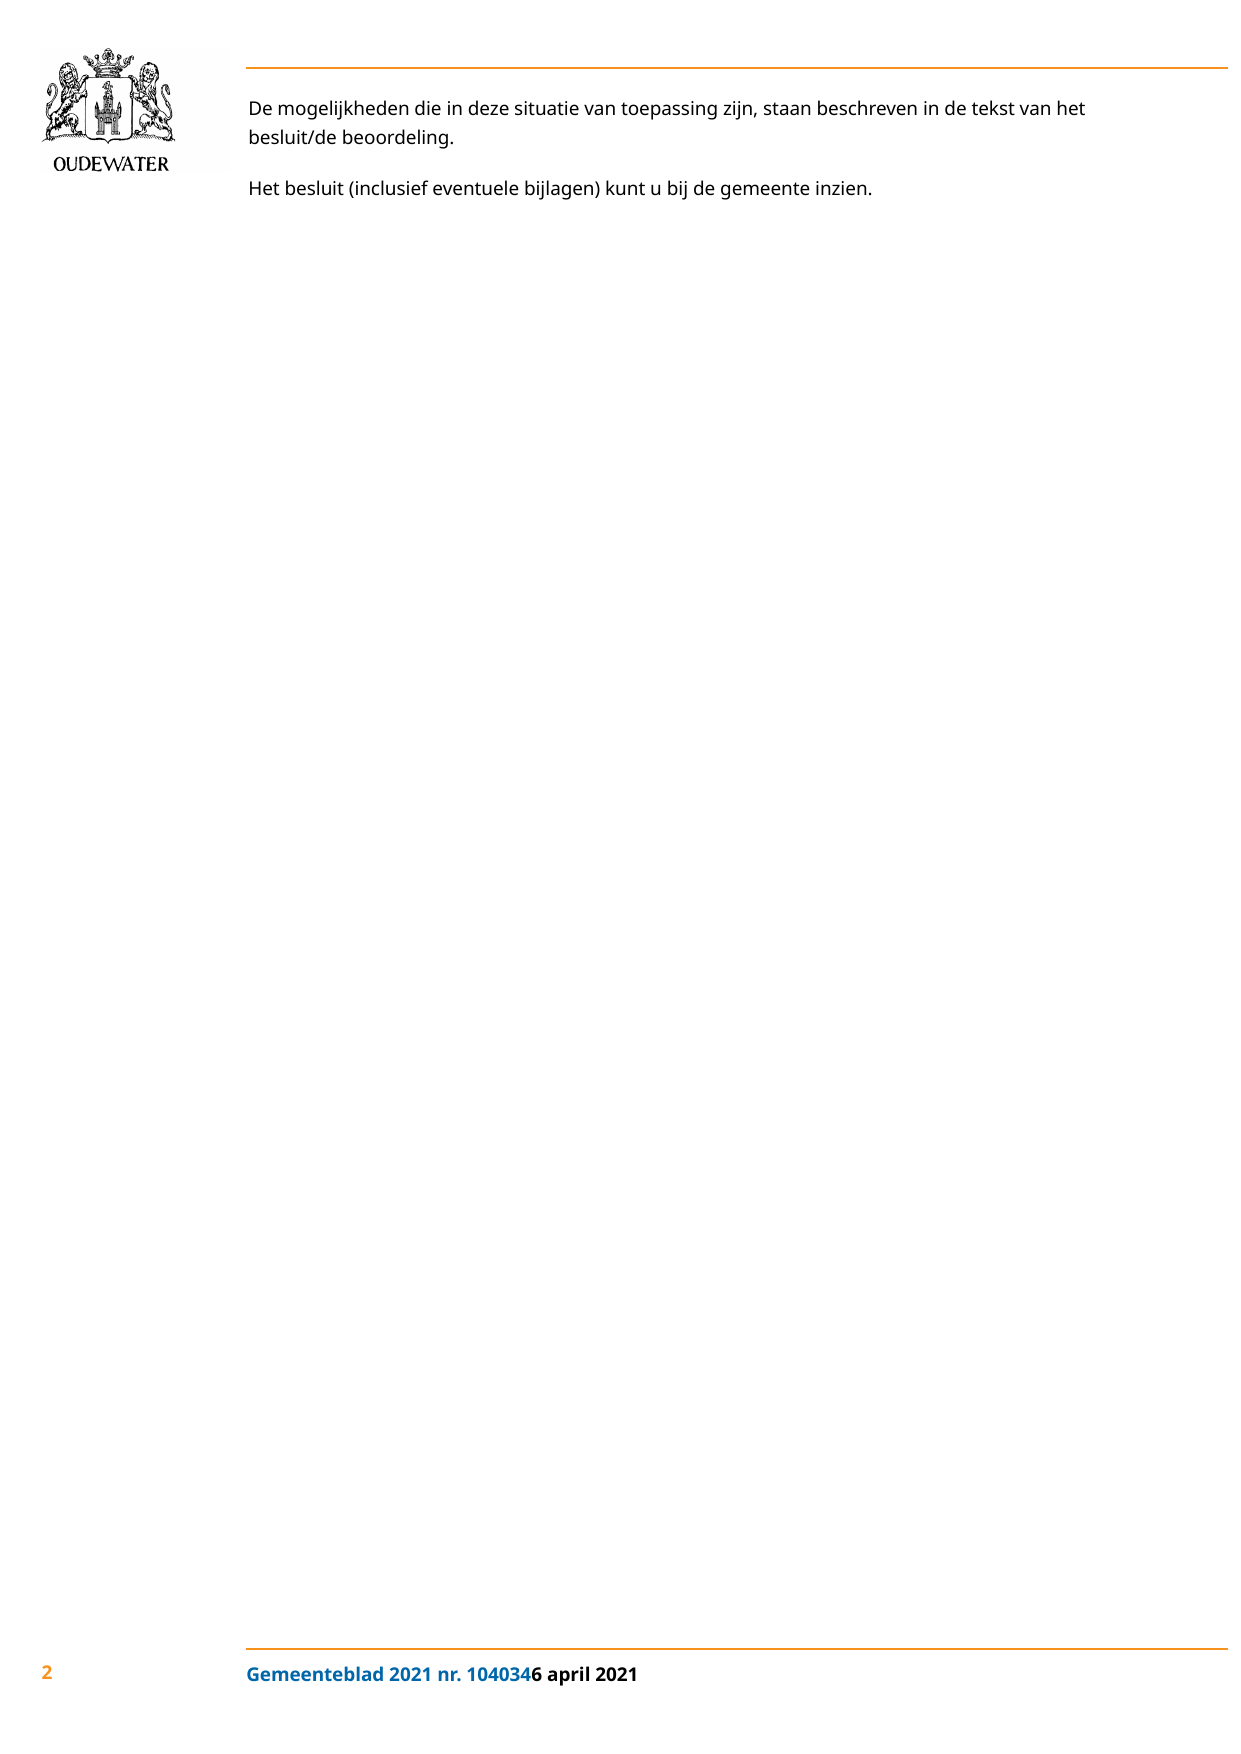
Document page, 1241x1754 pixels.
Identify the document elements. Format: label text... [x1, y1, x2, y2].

text Het besluit (inclusief eventuele bijlagen) kunt u bij de gemeente inzien. [248, 175, 1152, 201]
picture [41, 47, 231, 172]
text De mogelijkheden die in deze situatie van toepassing zijn, staan beschreven in de tekst van het besluit/de beoordeling. [248, 95, 1152, 150]
